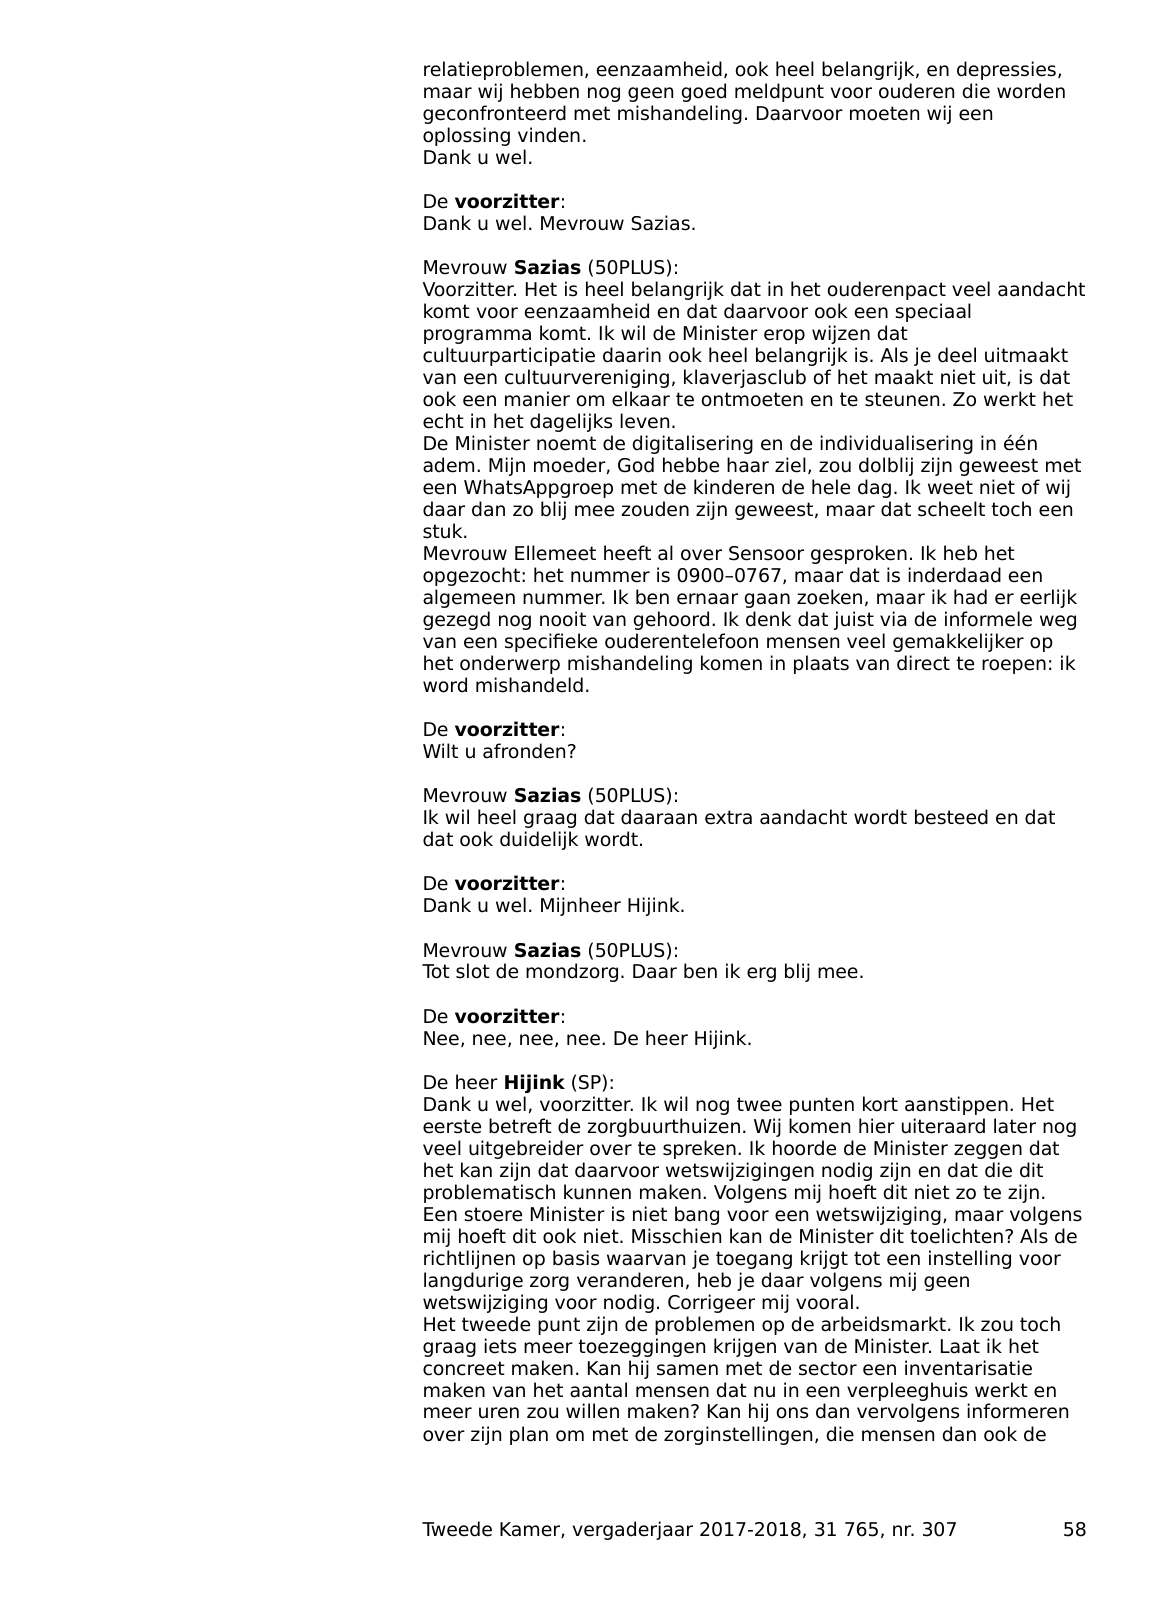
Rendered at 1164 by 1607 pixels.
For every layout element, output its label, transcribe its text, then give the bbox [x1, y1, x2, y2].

text relatieproblemen, eenzaamheid, ook heel belangrijk, en depressies, maar wij hebben nog geen goed meldpunt voor ouderen die worden geconfronteerd met mishandeling. Daarvoor moeten wij een oplossing vinden. [422, 59, 1087, 147]
text Dank u wel. Mevrouw Sazias. [422, 213, 1087, 235]
text Mevrouw Sazias (50PLUS): [422, 785, 1087, 807]
text De Minister noemt de digitalisering en de individualisering in één adem. Mijn moeder, God hebbe haar ziel, zou dolblij zijn geweest met een WhatsAppgroep met de kinderen de hele dag. Ik weet niet of wij daar dan zo blij mee zouden zijn geweest, maar dat scheelt toch een stuk. [422, 433, 1087, 543]
text Wilt u afronden? [422, 741, 1087, 763]
text Dank u wel. [422, 147, 1087, 169]
text Het tweede punt zijn de problemen op de arbeidsmarkt. Ik zou toch graag iets meer toezeggingen krijgen van de Minister. Laat ik het concreet maken. Kan hij samen met de sector een inventarisatie maken van het aantal mensen dat nu in een verpleeghuis werkt en meer uren zou willen maken? Kan hij ons dan vervolgens informeren over zijn plan om met de zorginstellingen, die mensen dan ook de [422, 1313, 1087, 1445]
text Dank u wel. Mijnheer Hijink. [422, 895, 1087, 917]
text Tot slot de mondzorg. Daar ben ik erg blij mee. [422, 961, 1087, 983]
text Mevrouw Ellemeet heeft al over Sensoor gesproken. Ik heb het opgezocht: het nummer is 0900–0767, maar dat is inderdaad een algemeen nummer. Ik ben ernaar gaan zoeken, maar ik had er eerlijk gezegd nog nooit van gehoord. Ik denk dat juist via de informele weg van een specifieke ouderentelefoon mensen veel gemakkelijker op het onderwerp mishandeling komen in plaats van direct te roepen: ik word mishandeld. [422, 543, 1087, 697]
text De voorzitter: [422, 1006, 1087, 1028]
text Ik wil heel graag dat daaraan extra aandacht wordt besteed en dat dat ook duidelijk wordt. [422, 807, 1087, 851]
text De voorzitter: [422, 191, 1087, 213]
text Dank u wel, voorzitter. Ik wil nog twee punten kort aanstippen. Het eerste betreft de zorgbuurthuizen. Wij komen hier uiteraard later nog veel uitgebreider over te spreken. Ik hoorde de Minister zeggen dat het kan zijn dat daarvoor wetswijzigingen nodig zijn en dat die dit problematisch kunnen maken. Volgens mij hoeft dit niet zo te zijn. Een stoere Minister is niet bang voor een wetswijziging, maar volgens mij hoeft dit ook niet. Misschien kan de Minister dit toelichten? Als de richtlijnen op basis waarvan je toegang krijgt tot een instelling voor langdurige zorg veranderen, heb je daar volgens mij geen wetswijziging voor nodig. Corrigeer mij vooral. [422, 1094, 1087, 1313]
text De heer Hijink (SP): [422, 1072, 1087, 1094]
text Mevrouw Sazias (50PLUS): [422, 939, 1087, 961]
text Mevrouw Sazias (50PLUS): [422, 257, 1087, 279]
text De voorzitter: [422, 719, 1087, 741]
text Voorzitter. Het is heel belangrijk dat in het ouderenpact veel aandacht komt voor eenzaamheid en dat daarvoor ook een speciaal programma komt. Ik wil de Minister erop wijzen dat cultuurparticipatie daarin ook heel belangrijk is. Als je deel uitmaakt van een cultuurvereniging, klaverjasclub of het maakt niet uit, is dat ook een manier om elkaar te ontmoeten en te steunen. Zo werkt het echt in het dagelijks leven. [422, 279, 1087, 433]
text Nee, nee, nee, nee. De heer Hijink. [422, 1028, 1087, 1049]
text De voorzitter: [422, 873, 1087, 895]
